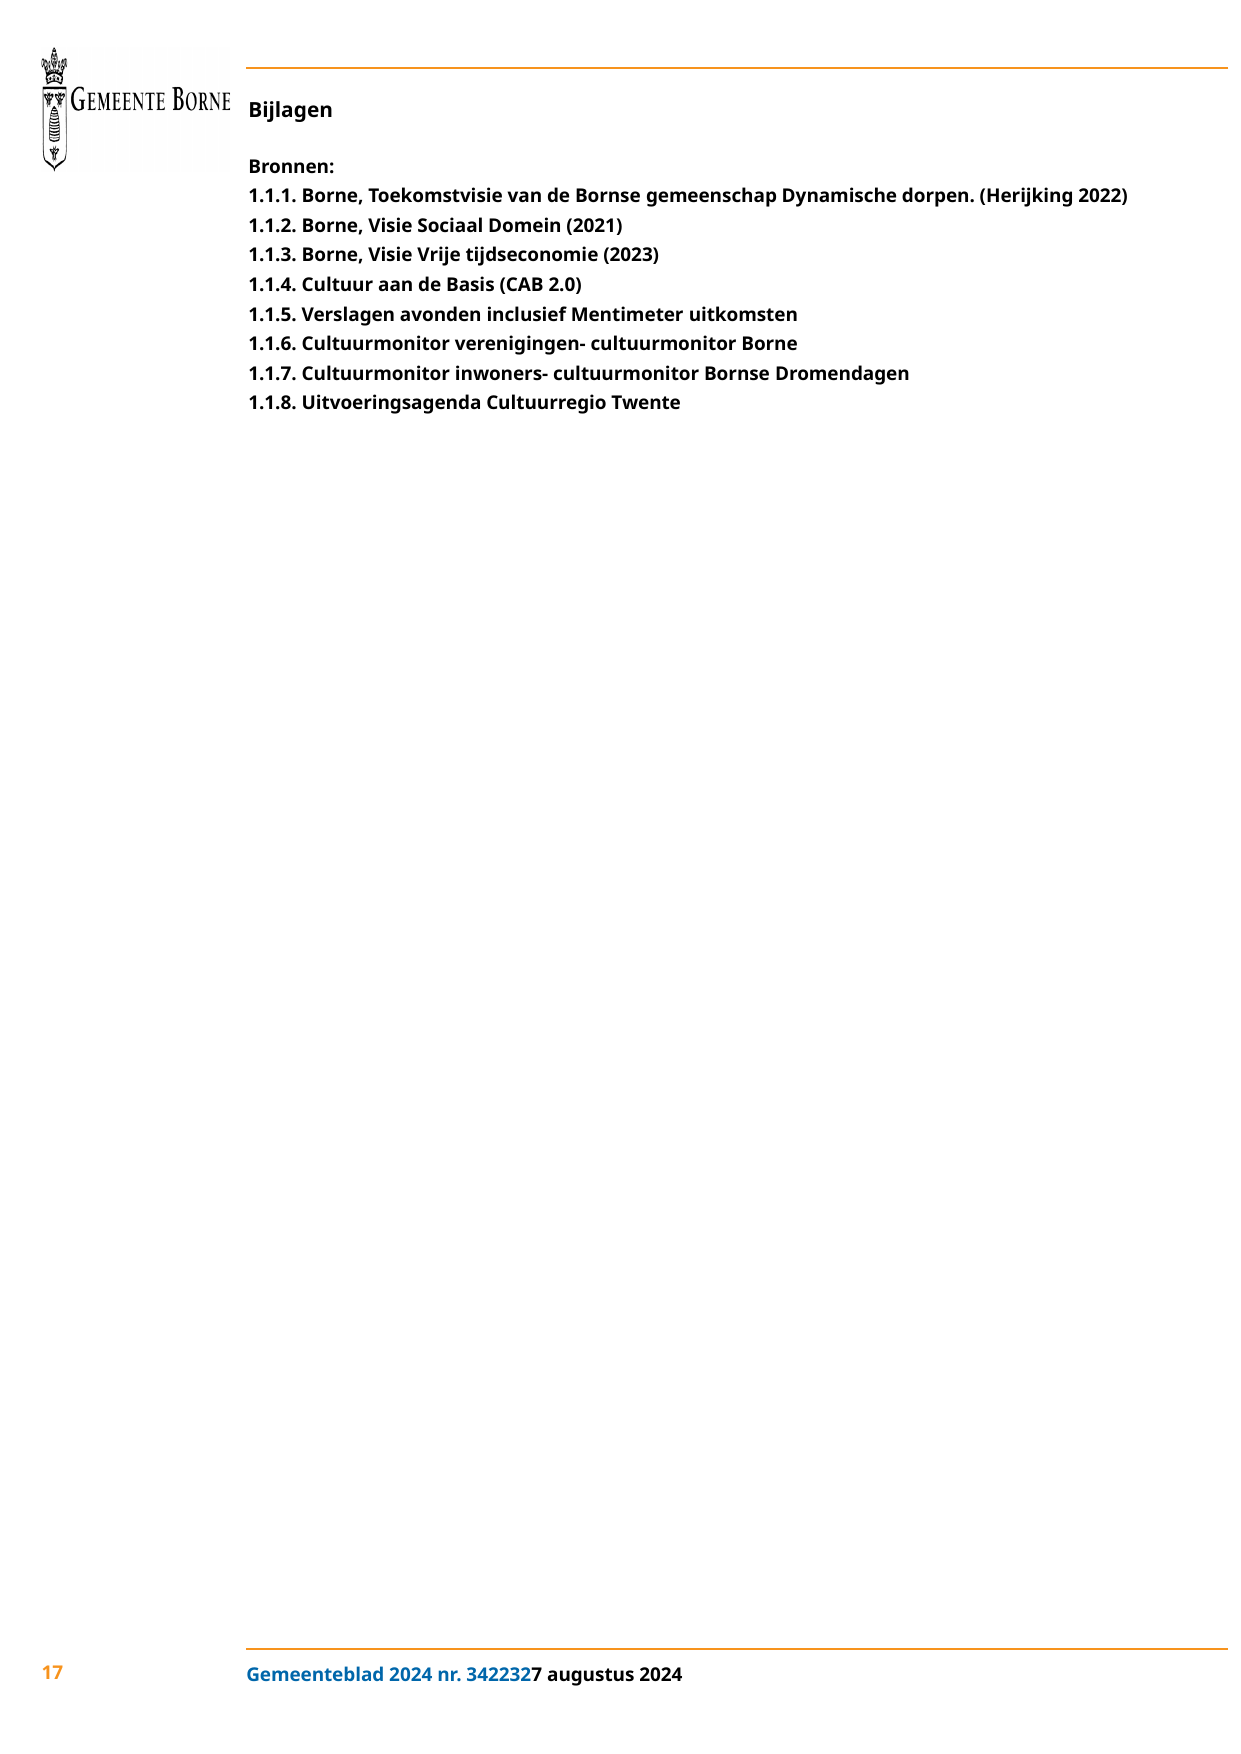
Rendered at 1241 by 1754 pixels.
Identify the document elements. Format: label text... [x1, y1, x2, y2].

text 1.1.6. Cultuurmonitor verenigingen- cultuurmonitor Borne [248, 330, 1152, 356]
text 1.1.3. Borne, Visie Vrije tijdseconomie (2023) [248, 242, 1152, 267]
text 1.1.4. Cultuur aan de Basis (CAB 2.0) [248, 271, 1152, 297]
text 1.1.7. Cultuurmonitor inwoners- cultuurmonitor Bornse Dromendagen [248, 360, 1152, 386]
text 1.1.8. Uitvoeringsagenda Cultuurregio Twente [248, 389, 1152, 415]
text Bijlagen [248, 95, 1152, 123]
picture [41, 47, 231, 172]
text 1.1.1. Borne, Toekomstvisie van de Bornse gemeenschap Dynamische dorpen. (Herijking 2022) [248, 182, 1152, 208]
text Bronnen: [248, 153, 1152, 179]
text 1.1.5. Verslagen avonden inclusief Mentimeter uitkomsten [248, 301, 1152, 327]
text 1.1.2. Borne, Visie Sociaal Domein (2021) [248, 212, 1152, 238]
